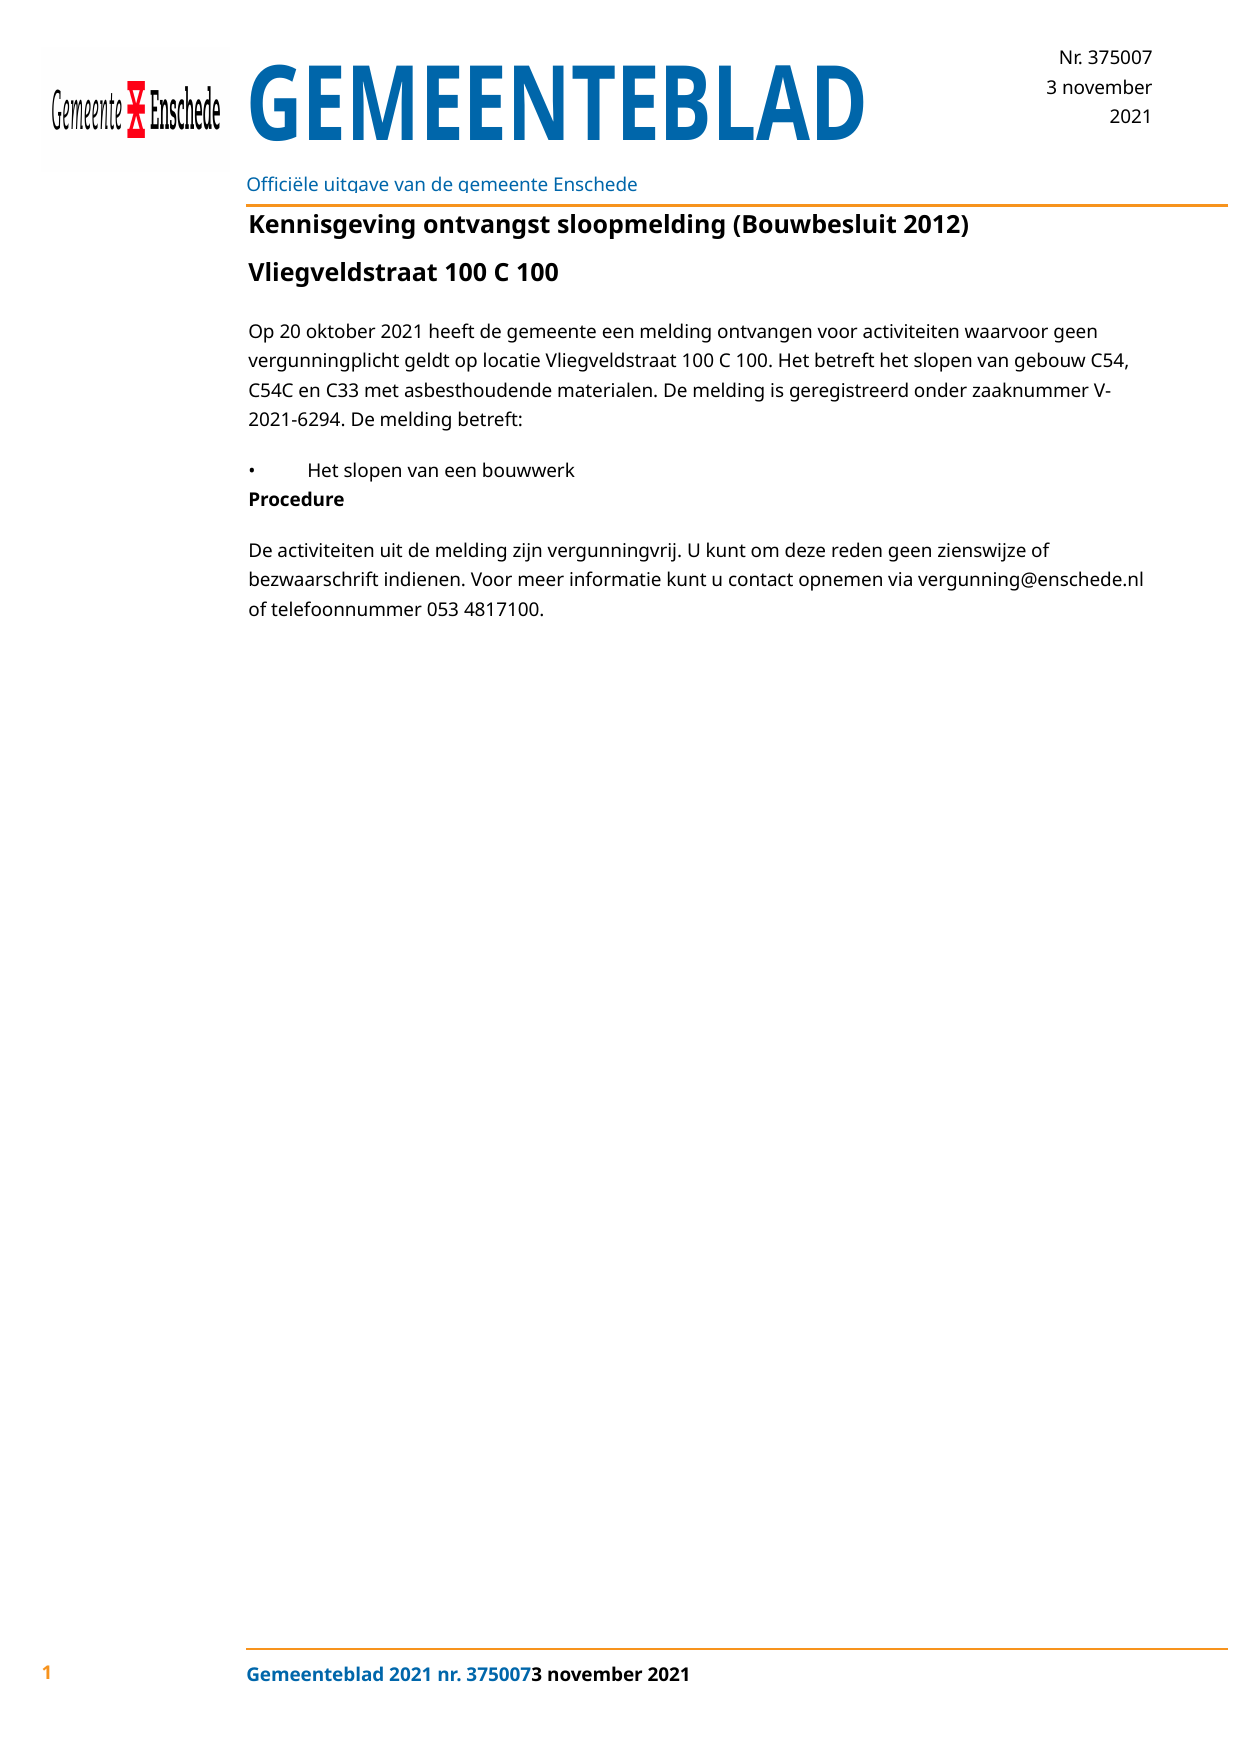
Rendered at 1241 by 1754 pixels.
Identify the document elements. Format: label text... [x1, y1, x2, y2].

list Het slopen van een bouwwerk [248, 457, 1152, 483]
text Procedure [248, 487, 1152, 512]
text Kennisgeving ontvangst sloopmelding (Bouwbesluit 2012) Vliegveldstraat 100 C 100 [248, 207, 1152, 288]
text De activiteiten uit de melding zijn vergunningvrij. U kunt om deze reden geen zienswijze of bezwaarschrift indienen. Voor meer informatie kunt u contact opnemen via vergunning@enschede.nl of telefoonnummer 053 4817100. [248, 537, 1152, 622]
picture [41, 47, 231, 172]
text Op 20 oktober 2021 heeft de gemeente een melding ontvangen voor activiteiten waarvoor geen vergunningplicht geldt op locatie Vliegveldstraat 100 C 100. Het betreft het slopen van gebouw C54, C54C en C33 met asbesthoudende materialen. De melding is geregistreerd onder zaaknummer V-2021-6294. De melding betreft: [248, 318, 1152, 432]
